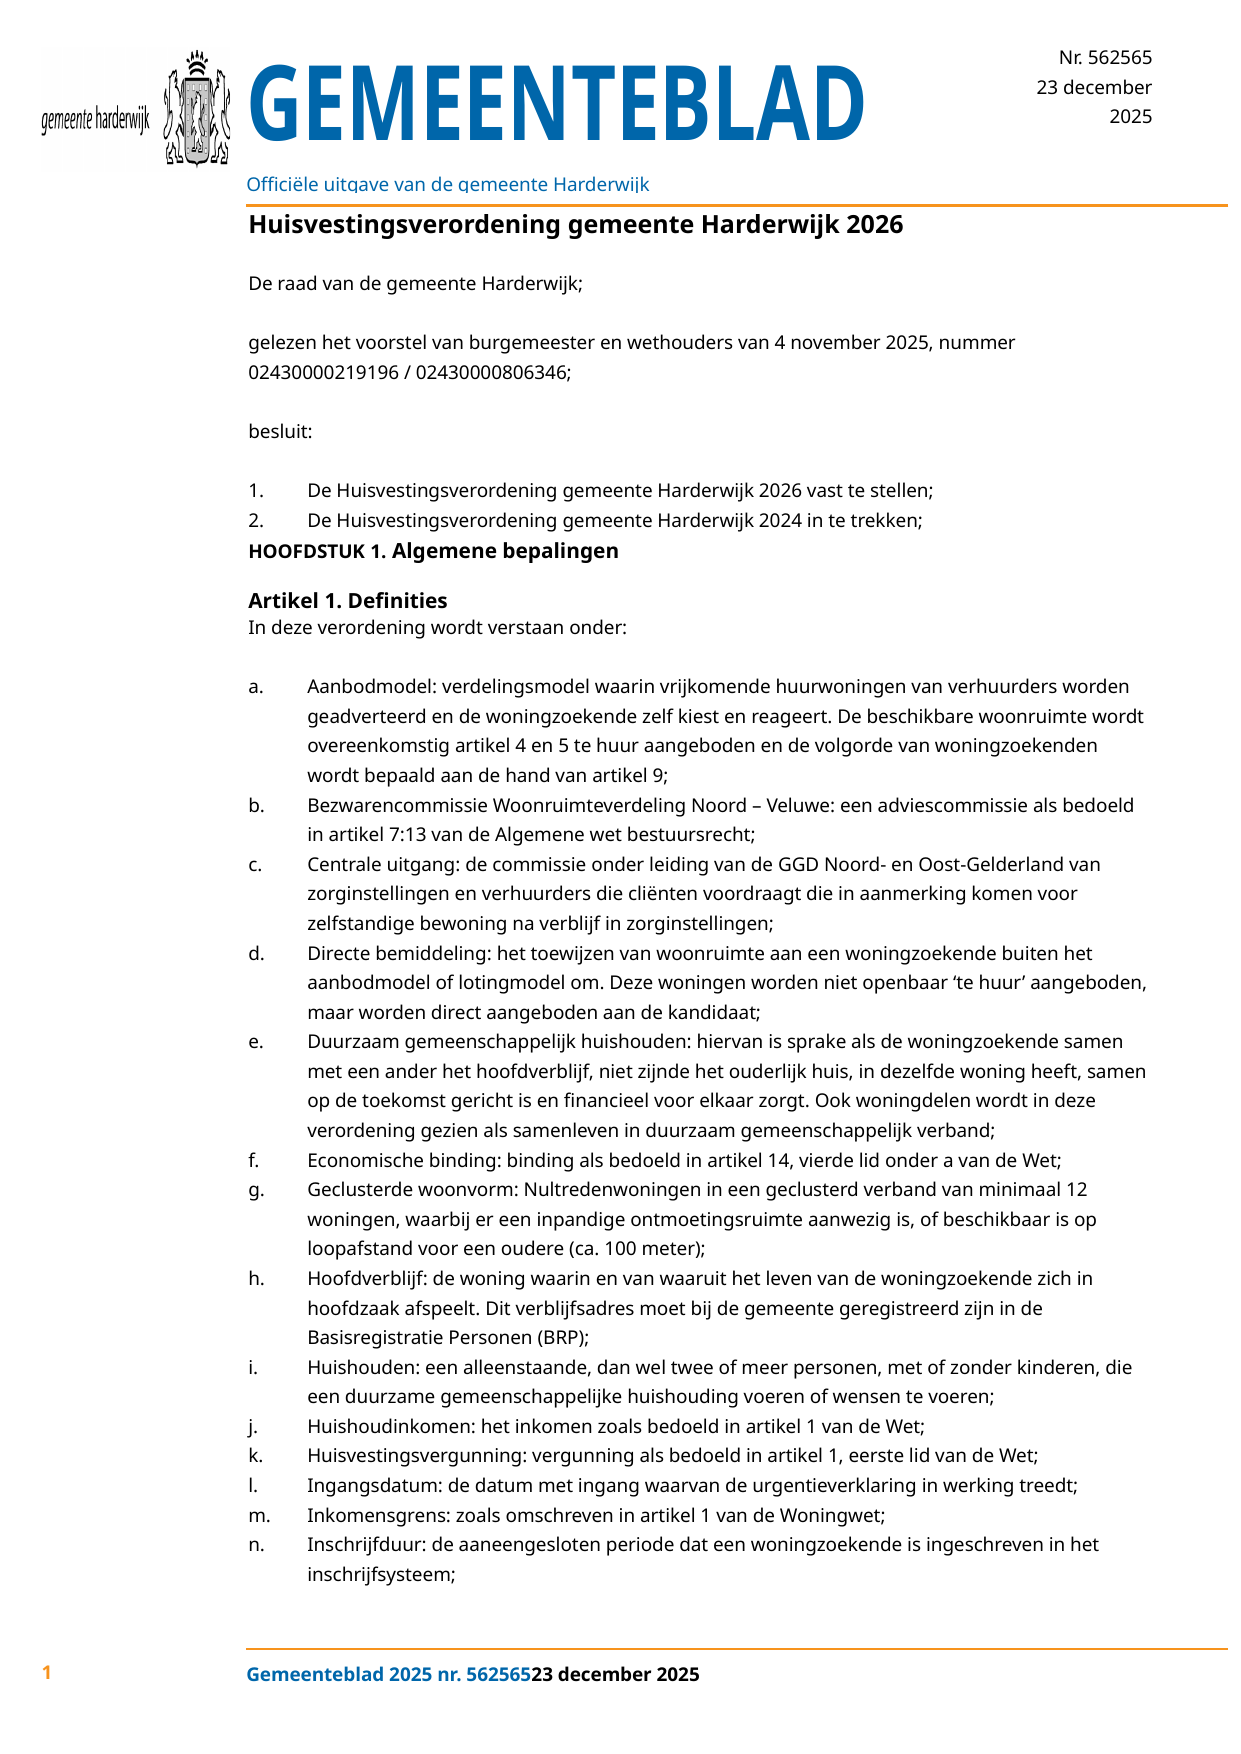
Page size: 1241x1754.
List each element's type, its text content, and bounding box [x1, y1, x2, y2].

text In deze verordening wordt verstaan onder: [248, 614, 1152, 640]
list Aanbodmodel: verdelingsmodel waarin vrijkomende huurwoningen van verhuurders worden geadverteerd en de woningzoekende zelf kiest en reageert. De beschikbare woonruimte wordt overeenkomstig artikel 4 en 5 te huur aangeboden en de volgorde van woningzoekenden wordt bepaald aan de hand van artikel 9; [248, 673, 1152, 788]
list Huishoudinkomen: het inkomen zoals bedoeld in artikel 1 van de Wet; [248, 1413, 1152, 1439]
text De raad van de gemeente Harderwijk; [248, 270, 1152, 296]
list Ingangsdatum: de datum met ingang waarvan de urgentieverklaring in werking treedt; [248, 1472, 1152, 1498]
picture [41, 47, 231, 172]
list Directe bemiddeling: het toewijzen van woonruimte aan een woningzoekende buiten het aanbodmodel of lotingmodel om. Deze woningen worden niet openbaar ‘te huur’ aangeboden, maar worden direct aangeboden aan de kandidaat; [248, 940, 1152, 1024]
list De Huisvestingsverordening gemeente Harderwijk 2024 in te trekken; [248, 507, 1152, 533]
text HOOFDSTUK 1. Algemene bepalingen [248, 537, 1152, 565]
list Inschrijfduur: de aaneengesloten periode dat een woningzoekende is ingeschreven in het inschrijfsysteem; [248, 1531, 1152, 1587]
list Geclusterde woonvorm: Nultredenwoningen in een geclusterd verband van minimaal 12 woningen, waarbij er een inpandige ontmoetingsruimte aanwezig is, of beschikbaar is op loopafstand voor een oudere (ca. 100 meter); [248, 1176, 1152, 1261]
list Huishouden: een alleenstaande, dan wel twee of meer personen, met of zonder kinderen, die een duurzame gemeenschappelijke huishouding voeren of wensen te voeren; [248, 1354, 1152, 1409]
list Inkomensgrens: zoals omschreven in artikel 1 van de Woningwet; [248, 1502, 1152, 1527]
list Economische binding: binding als bedoeld in artikel 14, vierde lid onder a van de Wet; [248, 1147, 1152, 1172]
list Duurzaam gemeenschappelijk huishouden: hiervan is sprake als de woningzoekende samen met een ander het hoofdverblijf, niet zijnde het ouderlijk huis, in dezelfde woning heeft, samen op de toekomst gericht is en financieel voor elkaar zorgt. Ook woningdelen wordt in deze verordening gezien als samenleven in duurzaam gemeenschappelijk verband; [248, 1028, 1152, 1143]
list Centrale uitgang: de commissie onder leiding van de GGD Noord- en Oost-Gelderland van zorginstellingen en verhuurders die cliënten voordraagt die in aanmerking komen voor zelfstandige bewoning na verblijf in zorginstellingen; [248, 851, 1152, 936]
list Bezwarencommissie Woonruimteverdeling Noord – Veluwe: een adviescommissie als bedoeld in artikel 7:13 van de Algemene wet bestuursrecht; [248, 792, 1152, 847]
list Hoofdverblijf: de woning waarin en van waaruit het leven van de woningzoekende zich in hoofdzaak afspeelt. Dit verblijfsadres moet bij de gemeente geregistreerd zijn in de Basisregistratie Personen (BRP); [248, 1265, 1152, 1350]
text Huisvestingsverordening gemeente Harderwijk 2026 [248, 207, 1152, 241]
list De Huisvestingsverordening gemeente Harderwijk 2026 vast te stellen; [248, 477, 1152, 503]
list Huisvestingsvergunning: vergunning als bedoeld in artikel 1, eerste lid van de Wet; [248, 1443, 1152, 1468]
text Artikel 1. Definities [248, 586, 1152, 614]
text gelezen het voorstel van burgemeester en wethouders van 4 november 2025, nummer 02430000219196 / 02430000806346; [248, 329, 1152, 385]
text besluit: [248, 418, 1152, 444]
